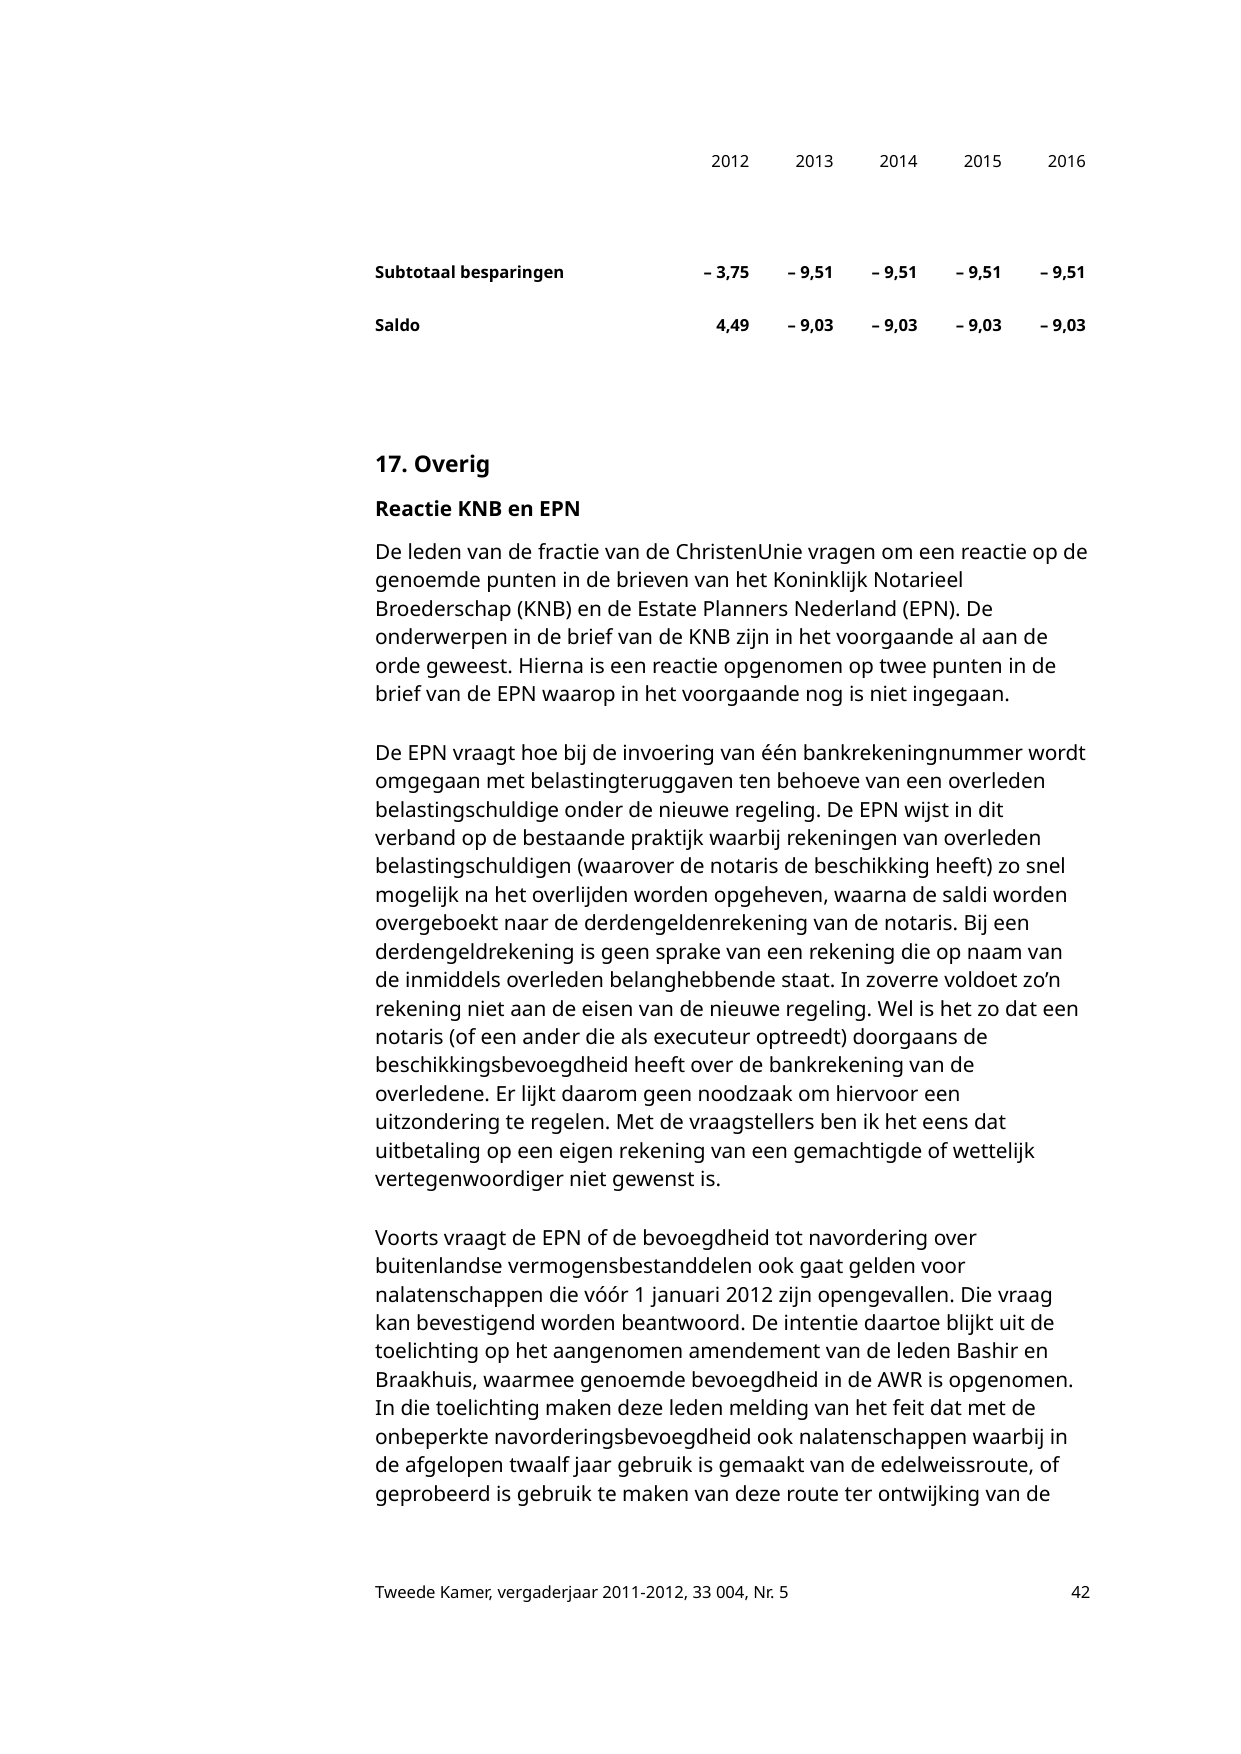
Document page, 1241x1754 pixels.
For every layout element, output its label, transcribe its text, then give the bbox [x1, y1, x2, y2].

table_cell [838, 209, 922, 261]
table_cell – 9,51 [922, 261, 1006, 314]
table_cell – 9,03 [922, 314, 1006, 367]
table_cell – 9,03 [1006, 314, 1090, 367]
text De leden van de fractie van de ChristenUnie vragen om een reactie op de genoemde punten in de brieven van het Koninklijk Notarieel Broederschap (KNB) en de Estate Planners Nederland (EPN). De onderwerpen in de brief van de KNB zijn in het voorgaande al aan de orde geweest. Hierna is een reactie opgenomen op twee punten in de brief van de EPN waarop in het voorgaande nog is niet ingegaan. [375, 537, 1090, 708]
table_header [375, 150, 669, 208]
table_header 2012 [669, 150, 753, 208]
table_cell – 9,51 [838, 261, 922, 314]
table_cell [922, 209, 1006, 261]
table_cell Subtotaal besparingen [375, 261, 669, 314]
table_cell – 9,51 [754, 261, 838, 314]
subtitle 17. Overig [375, 447, 1090, 479]
table_cell 4,49 [669, 314, 753, 367]
table_header 2014 [838, 150, 922, 208]
table_header 2013 [754, 150, 838, 208]
table_cell Saldo [375, 314, 669, 367]
table_cell [375, 209, 669, 261]
table_cell – 9,51 [1006, 261, 1090, 314]
table_cell – 9,03 [754, 314, 838, 367]
text Reactie KNB en EPN [375, 494, 1090, 522]
text Voorts vraagt de EPN of de bevoegdheid tot navordering over buitenlandse vermogensbestanddelen ook gaat gelden voor nalatenschappen die vóór 1 januari 2012 zijn opengevallen. Die vraag kan bevestigend worden beantwoord. De intentie daartoe blijkt uit de toelichting op het aangenomen amendement van de leden Bashir en Braakhuis, waarmee genoemde bevoegdheid in de AWR is opgenomen. In die toelichting maken deze leden melding van het feit dat met de onbeperkte navorderingsbevoegdheid ook nalatenschappen waarbij in de afgelopen twaalf jaar gebruik is gemaakt van de edelweissroute, of geprobeerd is gebruik te maken van deze route ter ontwijking van de [375, 1223, 1090, 1507]
table_header 2016 [1006, 150, 1090, 208]
table_cell [1006, 209, 1090, 261]
table_header 2015 [922, 150, 1006, 208]
table_cell – 9,03 [838, 314, 922, 367]
table_cell [669, 209, 753, 261]
table_cell – 3,75 [669, 261, 753, 314]
text De EPN vraagt hoe bij de invoering van één bankrekeningnummer wordt omgegaan met belastingteruggaven ten behoeve van een overleden belastingschuldige onder de nieuwe regeling. De EPN wijst in dit verband op de bestaande praktijk waarbij rekeningen van overleden belastingschuldigen (waarover de notaris de beschikking heeft) zo snel mogelijk na het overlijden worden opgeheven, waarna de saldi worden overgeboekt naar de derdengeldenrekening van de notaris. Bij een derdengeldrekening is geen sprake van een rekening die op naam van de inmiddels overleden belanghebbende staat. In zoverre voldoet zo’n rekening niet aan de eisen van de nieuwe regeling. Wel is het zo dat een notaris (of een ander die als executeur optreedt) doorgaans de beschikkingsbevoegdheid heeft over de bankrekening van de overledene. Er lijkt daarom geen noodzaak om hiervoor een uitzondering te regelen. Met de vraagstellers ben ik het eens dat uitbetaling op een eigen rekening van een gemachtigde of wettelijk vertegenwoordiger niet gewenst is. [375, 738, 1090, 1193]
table_cell [754, 209, 838, 261]
